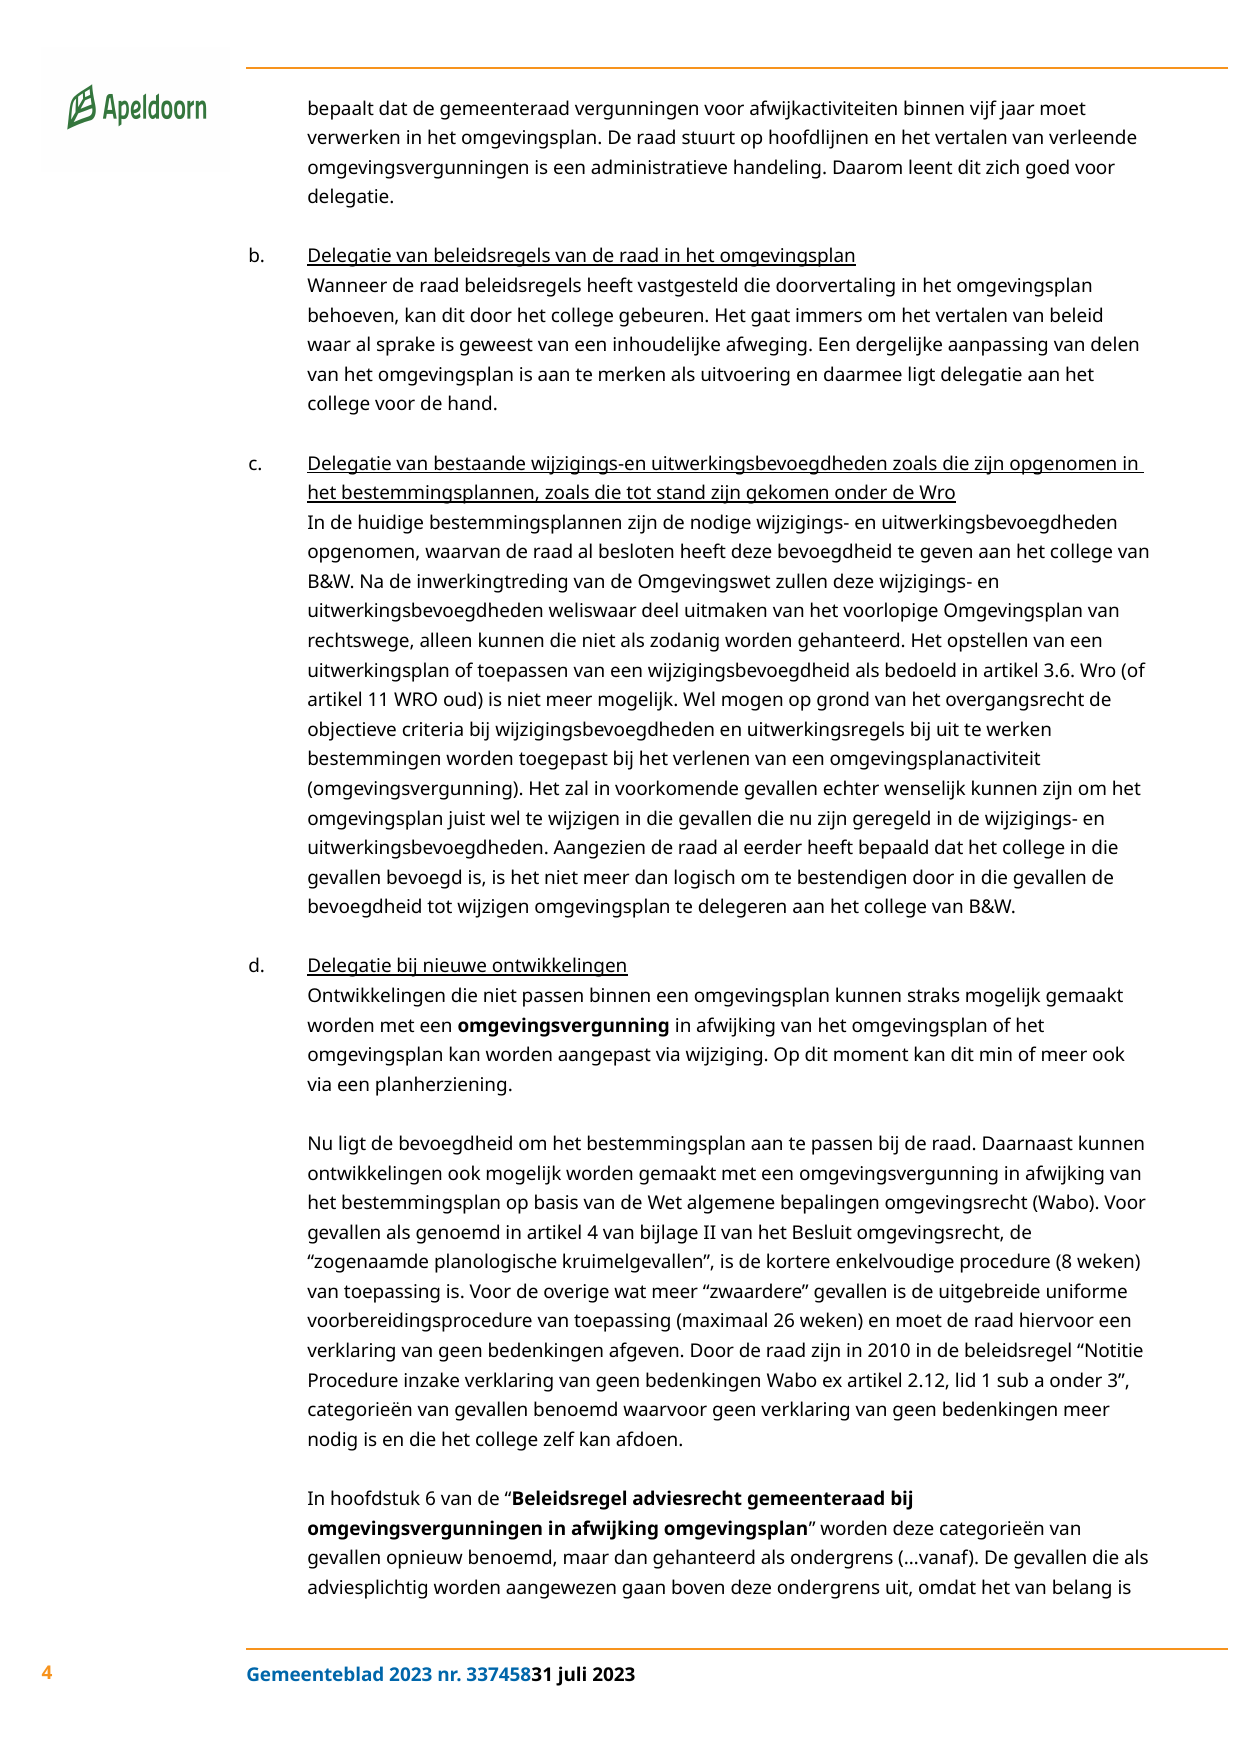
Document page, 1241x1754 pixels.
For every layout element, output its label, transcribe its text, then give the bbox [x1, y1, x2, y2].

list In hoofdstuk 6 van de “Beleidsregel adviesrecht gemeenteraad bij omgevingsvergunningen in afwijking omgevingsplan” worden deze categorieën van gevallen opnieuw benoemd, maar dan gehanteerd als ondergrens (…vanaf). De gevallen die als adviesplichtig worden aangewezen gaan boven deze ondergrens uit, omdat het van belang is [248, 1485, 1152, 1600]
list Wanneer de raad beleidsregels heeft vastgesteld die doorvertaling in het omgevingsplan behoeven, kan dit door het college gebeuren. Het gaat immers om het vertalen van beleid waar al sprake is geweest van een inhoudelijke afweging. Een dergelijke aanpassing van delen van het omgevingsplan is aan te merken als uitvoering en daarmee ligt delegatie aan het college voor de hand. [248, 272, 1152, 416]
picture [41, 47, 231, 172]
list Nu ligt de bevoegdheid om het bestemmingsplan aan te passen bij de raad. Daarnaast kunnen ontwikkelingen ook mogelijk worden gemaakt met een omgevingsvergunning in afwijking van het bestemmingsplan op basis van de Wet algemene bepalingen omgevingsrecht (Wabo). Voor gevallen als genoemd in artikel 4 van bijlage II van het Besluit omgevingsrecht, de “zogenaamde planologische kruimelgevallen”, is de kortere enkelvoudige procedure (8 weken) van toepassing is. Voor de overige wat meer “zwaardere” gevallen is de uitgebreide uniforme voorbereidingsprocedure van toepassing (maximaal 26 weken) en moet de raad hiervoor een verklaring van geen bedenkingen afgeven. Door de raad zijn in 2010 in de beleidsregel “Notitie Procedure inzake verklaring van geen bedenkingen Wabo ex artikel 2.12, lid 1 sub a onder 3”, categorieën van gevallen benoemd waarvoor geen verklaring van geen bedenkingen meer nodig is en die het college zelf kan afdoen. [248, 1130, 1152, 1452]
list bepaalt dat de gemeenteraad vergunningen voor afwijkactiviteiten binnen vijf jaar moet verwerken in het omgevingsplan. De raad stuurt op hoofdlijnen en het vertalen van verleende omgevingsvergunningen is een administratieve handeling. Daarom leent dit zich goed voor delegatie. [248, 95, 1152, 209]
list Delegatie van bestaande wijzigings-en uitwerkingsbevoegdheden zoals die zijn opgenomen in het bestemmingsplannen, zoals die tot stand zijn gekomen onder de Wro [248, 450, 1152, 505]
list Ontwikkelingen die niet passen binnen een omgevingsplan kunnen straks mogelijk gemaakt worden met een omgevingsvergunning in afwijking van het omgevingsplan of het omgevingsplan kan worden aangepast via wijziging. Op dit moment kan dit min of meer ook via een planherziening. [248, 982, 1152, 1097]
list Delegatie van beleidsregels van de raad in het omgevingsplan [248, 243, 1152, 268]
list In de huidige bestemmingsplannen zijn de nodige wijzigings- en uitwerkingsbevoegdheden opgenomen, waarvan de raad al besloten heeft deze bevoegdheid te geven aan het college van B&W. Na de inwerkingtreding van de Omgevingswet zullen deze wijzigings- en uitwerkingsbevoegdheden weliswaar deel uitmaken van het voorlopige Omgevingsplan van rechtswege, alleen kunnen die niet als zodanig worden gehanteerd. Het opstellen van een uitwerkingsplan of toepassen van een wijzigingsbevoegdheid als bedoeld in artikel 3.6. Wro (of artikel 11 WRO oud) is niet meer mogelijk. Wel mogen op grond van het overgangsrecht de objectieve criteria bij wijzigingsbevoegdheden en uitwerkingsregels bij uit te werken bestemmingen worden toegepast bij het verlenen van een omgevingsplanactiviteit (omgevingsvergunning). Het zal in voorkomende gevallen echter wenselijk kunnen zijn om het omgevingsplan juist wel te wijzigen in die gevallen die nu zijn geregeld in de wijzigings- en uitwerkingsbevoegdheden. Aangezien de raad al eerder heeft bepaald dat het college in die gevallen bevoegd is, is het niet meer dan logisch om te bestendigen door in die gevallen de bevoegdheid tot wijzigen omgevingsplan te delegeren aan het college van B&W. [248, 509, 1152, 919]
list Delegatie bij nieuwe ontwikkelingen [248, 953, 1152, 978]
